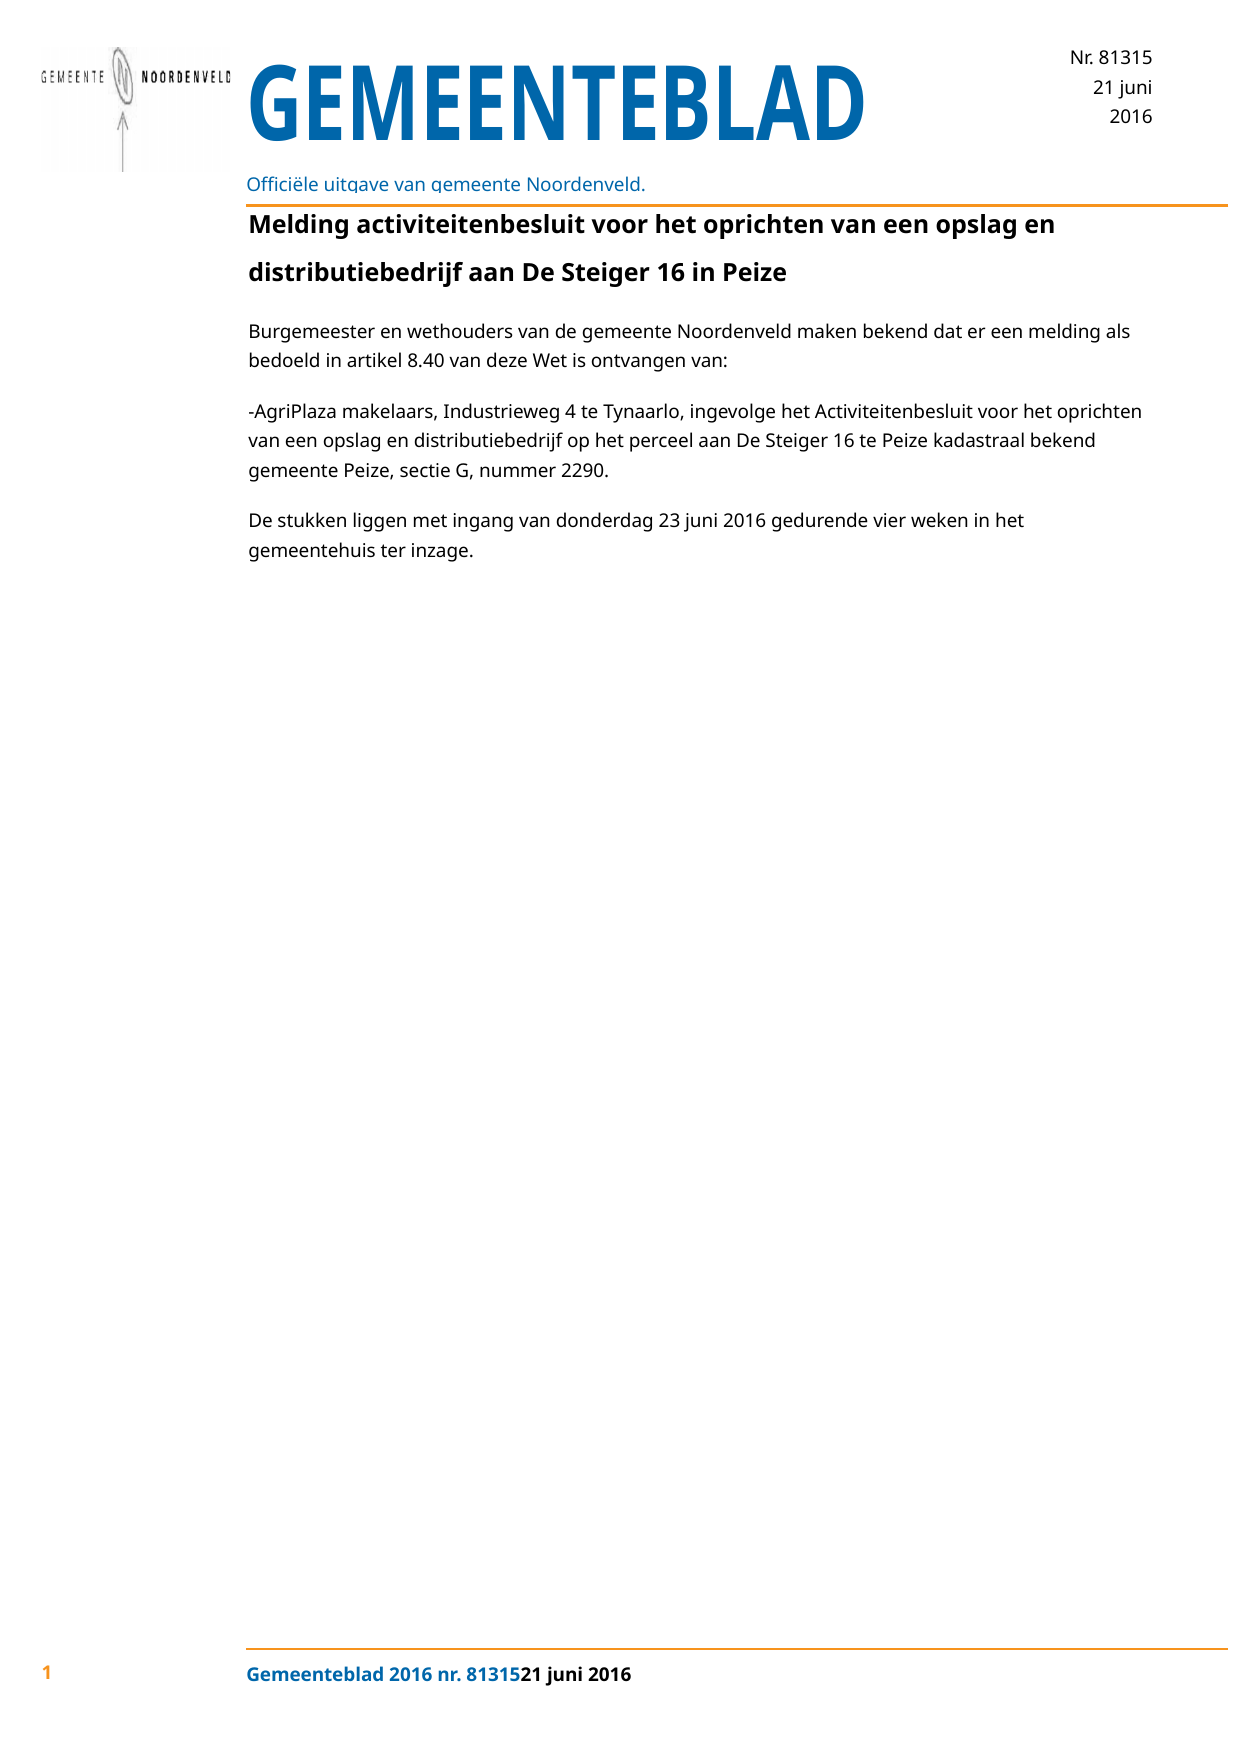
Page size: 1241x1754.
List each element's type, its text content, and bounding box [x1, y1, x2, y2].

text Burgemeester en wethouders van de gemeente Noordenveld maken bekend dat er een melding als bedoeld in artikel 8.40 van deze Wet is ontvangen van: [248, 318, 1152, 373]
text Melding activiteitenbesluit voor het oprichten van een opslag en distributiebedrijf aan De Steiger 16 in Peize [248, 207, 1152, 288]
text De stukken liggen met ingang van donderdag 23 juni 2016 gedurende vier weken in het gemeentehuis ter inzage. [248, 507, 1152, 563]
text -AgriPlaza makelaars, Industrieweg 4 te Tynaarlo, ingevolge het Activiteitenbesluit voor het oprichten van een opslag en distributiebedrijf op het perceel aan De Steiger 16 te Peize kadastraal bekend gemeente Peize, sectie G, nummer 2290. [248, 398, 1152, 483]
picture [41, 47, 231, 172]
